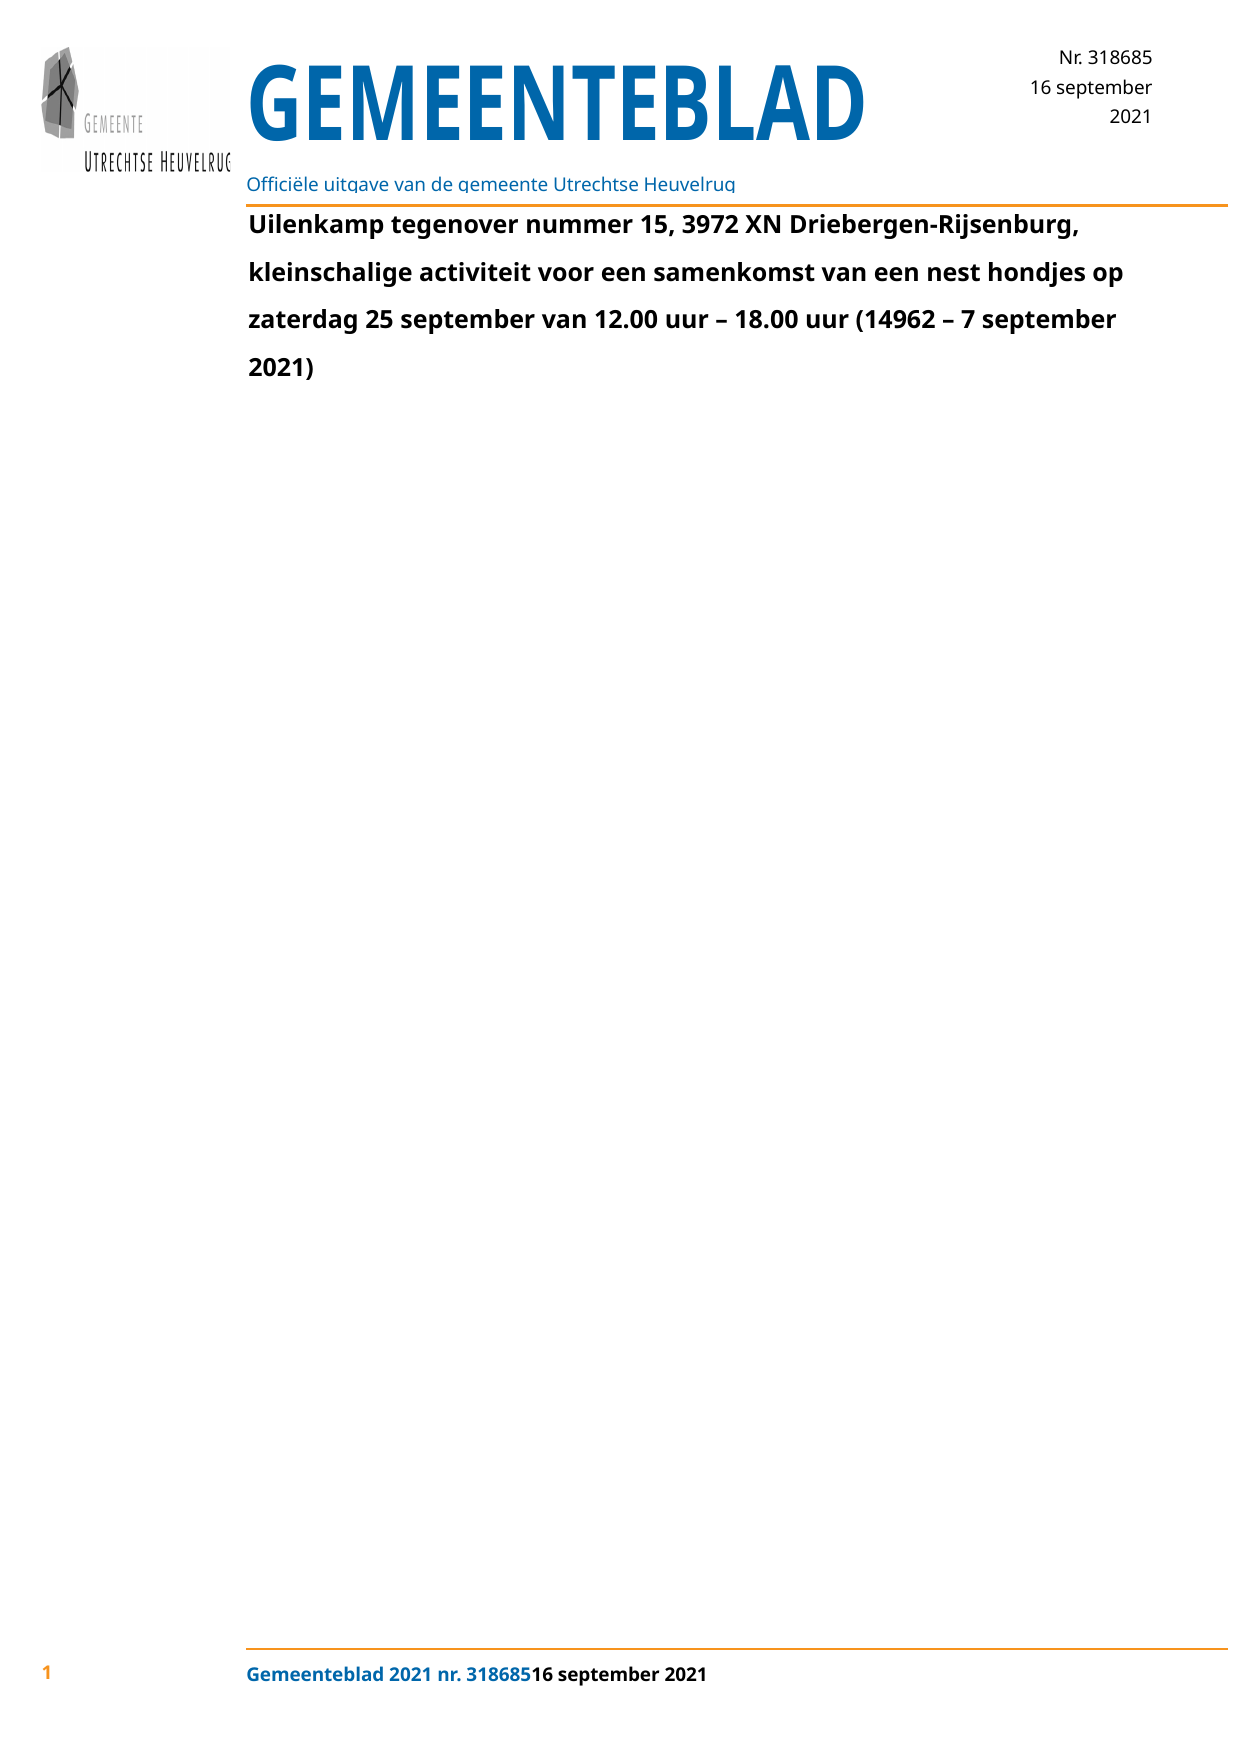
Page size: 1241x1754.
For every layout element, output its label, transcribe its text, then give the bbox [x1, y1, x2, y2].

text Uilenkamp tegenover nummer 15, 3972 XN Driebergen-Rijsenburg, kleinschalige activiteit voor een samenkomst van een nest hondjes op zaterdag 25 september van 12.00 uur – 18.00 uur (14962 – 7 september 2021) [248, 207, 1152, 384]
picture [41, 47, 231, 172]
